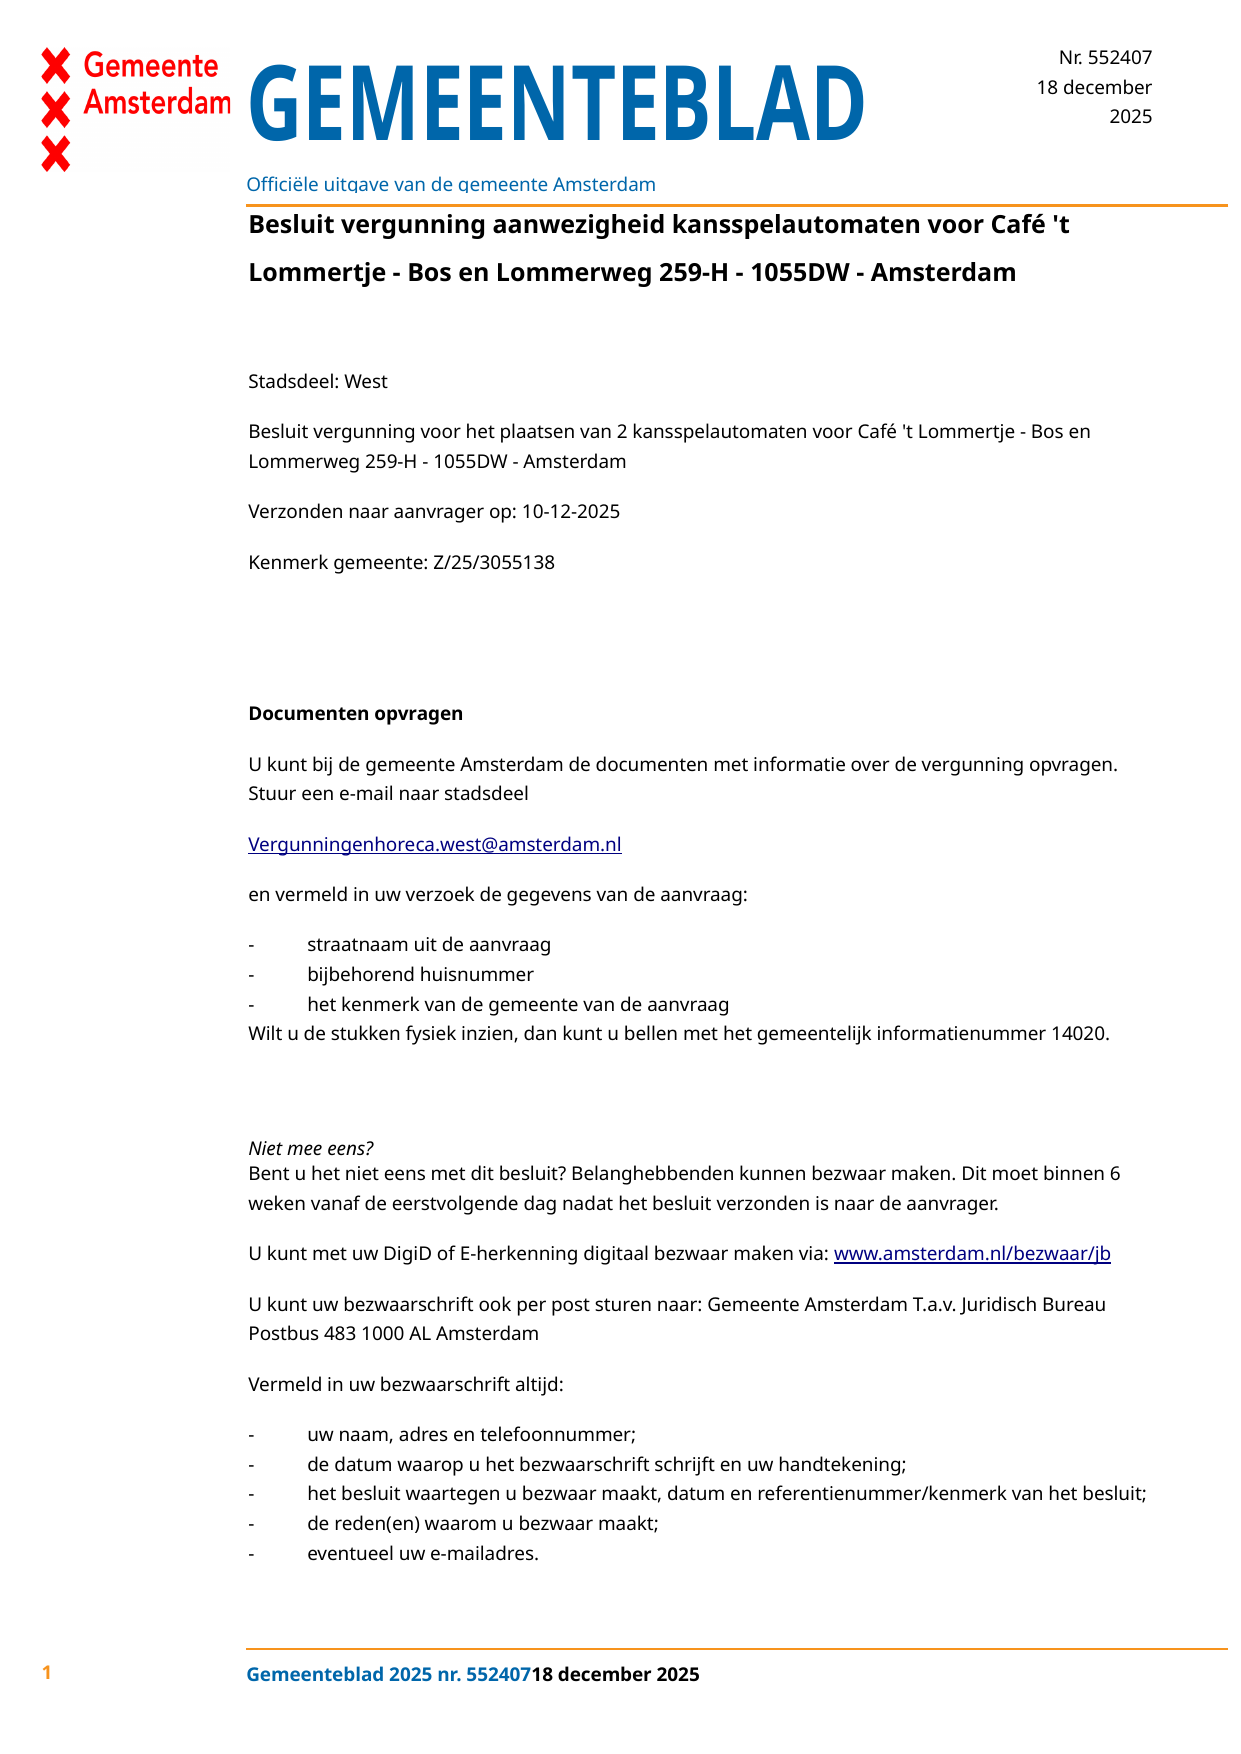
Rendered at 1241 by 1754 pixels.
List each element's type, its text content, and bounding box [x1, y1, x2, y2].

list bijbehorend huisnummer [248, 961, 1152, 987]
text U kunt uw bezwaarschrift ook per post sturen naar: Gemeente Amsterdam T.a.v. Juridisch Bureau Postbus 483 1000 AL Amsterdam [248, 1291, 1152, 1346]
text Besluit vergunning aanwezigheid kansspelautomaten voor Café 't Lommertje - Bos en Lommerweg 259-H - 1055DW - Amsterdam [248, 207, 1152, 288]
text Besluit vergunning voor het plaatsen van 2 kansspelautomaten voor Café 't Lommertje - Bos en Lommerweg 259-H - 1055DW - Amsterdam [248, 419, 1152, 474]
text Niet mee eens? [248, 1135, 1152, 1161]
text U kunt met uw DigiD of E-herkenning digitaal bezwaar maken via: www.amsterdam.nl/bezwaar/jb [248, 1241, 1152, 1266]
text Bent u het niet eens met dit besluit? Belanghebbenden kunnen bezwaar maken. Dit moet binnen 6 weken vanaf de eerstvolgende dag nadat het besluit verzonden is naar de aanvrager. [248, 1161, 1152, 1216]
list het besluit waartegen u bezwaar maakt, datum en referentienummer/kenmerk van het besluit; [248, 1481, 1152, 1506]
list de reden(en) waarom u bezwaar maakt; [248, 1510, 1152, 1536]
text Wilt u de stukken fysiek inzien, dan kunt u bellen met het gemeentelijk informatienummer 14020. [248, 1020, 1152, 1046]
picture [41, 47, 231, 172]
list eventueel uw e-mailadres. [248, 1540, 1152, 1565]
text Documenten opvragen [248, 700, 1152, 726]
text Vergunningenhoreca.west@amsterdam.nl [248, 831, 1152, 857]
text Kenmerk gemeente: Z/25/3055138 [248, 549, 1152, 575]
text Verzonden naar aanvrager op: 10-12-2025 [248, 499, 1152, 524]
text U kunt bij de gemeente Amsterdam de documenten met informatie over de vergunning opvragen. Stuur een e-mail naar stadsdeel [248, 751, 1152, 806]
text Stadsdeel: West [248, 368, 1152, 394]
list straatnaam uit de aanvraag [248, 932, 1152, 957]
list uw naam, adres en telefoonnummer; [248, 1421, 1152, 1447]
text Vermeld in uw bezwaarschrift altijd: [248, 1371, 1152, 1397]
list het kenmerk van de gemeente van de aanvraag [248, 991, 1152, 1017]
list de datum waarop u het bezwaarschrift schrijft en uw handtekening; [248, 1451, 1152, 1477]
text en vermeld in uw verzoek de gegevens van de aanvraag: [248, 881, 1152, 907]
